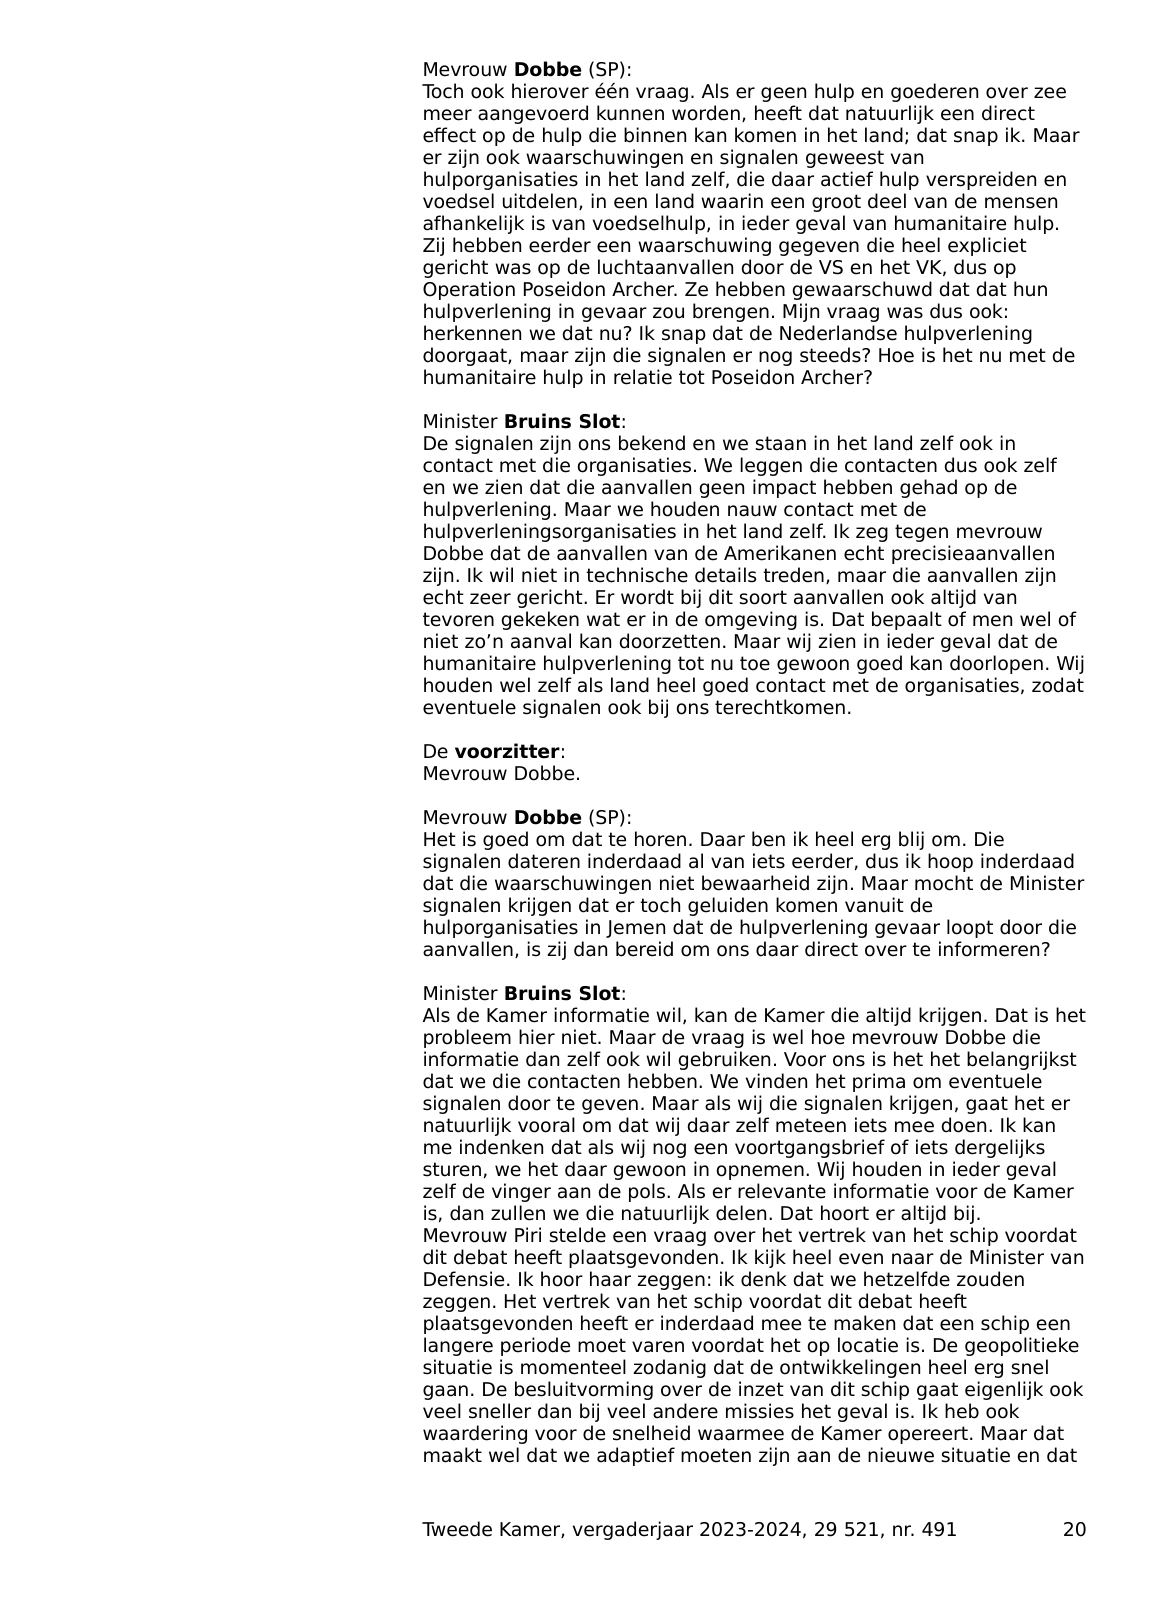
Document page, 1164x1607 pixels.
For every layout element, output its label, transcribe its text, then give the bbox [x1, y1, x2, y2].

text Mevrouw Piri stelde een vraag over het vertrek van het schip voordat dit debat heeft plaatsgevonden. Ik kijk heel even naar de Minister van Defensie. Ik hoor haar zeggen: ik denk dat we hetzelfde zouden zeggen. Het vertrek van het schip voordat dit debat heeft plaatsgevonden heeft er inderdaad mee te maken dat een schip een langere periode moet varen voordat het op locatie is. De geopolitieke situatie is momenteel zodanig dat de ontwikkelingen heel erg snel gaan. De besluitvorming over de inzet van dit schip gaat eigenlijk ook veel sneller dan bij veel andere missies het geval is. Ik heb ook waardering voor de snelheid waarmee de Kamer opereert. Maar dat maakt wel dat we adaptief moeten zijn aan de nieuwe situatie en dat [422, 1225, 1087, 1467]
text Het is goed om dat te horen. Daar ben ik heel erg blij om. Die signalen dateren inderdaad al van iets eerder, dus ik hoop inderdaad dat die waarschuwingen niet bewaarheid zijn. Maar mocht de Minister signalen krijgen dat er toch geluiden komen vanuit de hulporganisaties in Jemen dat de hulpverlening gevaar loopt door die aanvallen, is zij dan bereid om ons daar direct over te informeren? [422, 829, 1087, 961]
text Mevrouw Dobbe. [422, 763, 1087, 785]
text Toch ook hierover één vraag. Als er geen hulp en goederen over zee meer aangevoerd kunnen worden, heeft dat natuurlijk een direct effect op de hulp die binnen kan komen in het land; dat snap ik. Maar er zijn ook waarschuwingen en signalen geweest van hulporganisaties in het land zelf, die daar actief hulp verspreiden en voedsel uitdelen, in een land waarin een groot deel van de mensen afhankelijk is van voedselhulp, in ieder geval van humanitaire hulp. Zij hebben eerder een waarschuwing gegeven die heel expliciet gericht was op de luchtaanvallen door de VS en het VK, dus op Operation Poseidon Archer. Ze hebben gewaarschuwd dat dat hun hulpverlening in gevaar zou brengen. Mijn vraag was dus ook: herkennen we dat nu? Ik snap dat de Nederlandse hulpverlening doorgaat, maar zijn die signalen er nog steeds? Hoe is het nu met de humanitaire hulp in relatie tot Poseidon Archer? [422, 81, 1087, 389]
text Mevrouw Dobbe (SP): [422, 59, 1087, 81]
text Minister Bruins Slot: [422, 411, 1087, 433]
text De voorzitter: [422, 741, 1087, 763]
text Als de Kamer informatie wil, kan de Kamer die altijd krijgen. Dat is het probleem hier niet. Maar de vraag is wel hoe mevrouw Dobbe die informatie dan zelf ook wil gebruiken. Voor ons is het het belangrijkst dat we die contacten hebben. We vinden het prima om eventuele signalen door te geven. Maar als wij die signalen krijgen, gaat het er natuurlijk vooral om dat wij daar zelf meteen iets mee doen. Ik kan me indenken dat als wij nog een voortgangsbrief of iets dergelijks sturen, we het daar gewoon in opnemen. Wij houden in ieder geval zelf de vinger aan de pols. Als er relevante informatie voor de Kamer is, dan zullen we die natuurlijk delen. Dat hoort er altijd bij. [422, 1005, 1087, 1225]
text Minister Bruins Slot: [422, 983, 1087, 1005]
text De signalen zijn ons bekend en we staan in het land zelf ook in contact met die organisaties. We leggen die contacten dus ook zelf en we zien dat die aanvallen geen impact hebben gehad op de hulpverlening. Maar we houden nauw contact met de hulpverleningsorganisaties in het land zelf. Ik zeg tegen mevrouw Dobbe dat de aanvallen van de Amerikanen echt precisieaanvallen zijn. Ik wil niet in technische details treden, maar die aanvallen zijn echt zeer gericht. Er wordt bij dit soort aanvallen ook altijd van tevoren gekeken wat er in de omgeving is. Dat bepaalt of men wel of niet zo’n aanval kan doorzetten. Maar wij zien in ieder geval dat de humanitaire hulpverlening tot nu toe gewoon goed kan doorlopen. Wij houden wel zelf als land heel goed contact met de organisaties, zodat eventuele signalen ook bij ons terechtkomen. [422, 433, 1087, 719]
text Mevrouw Dobbe (SP): [422, 807, 1087, 829]
